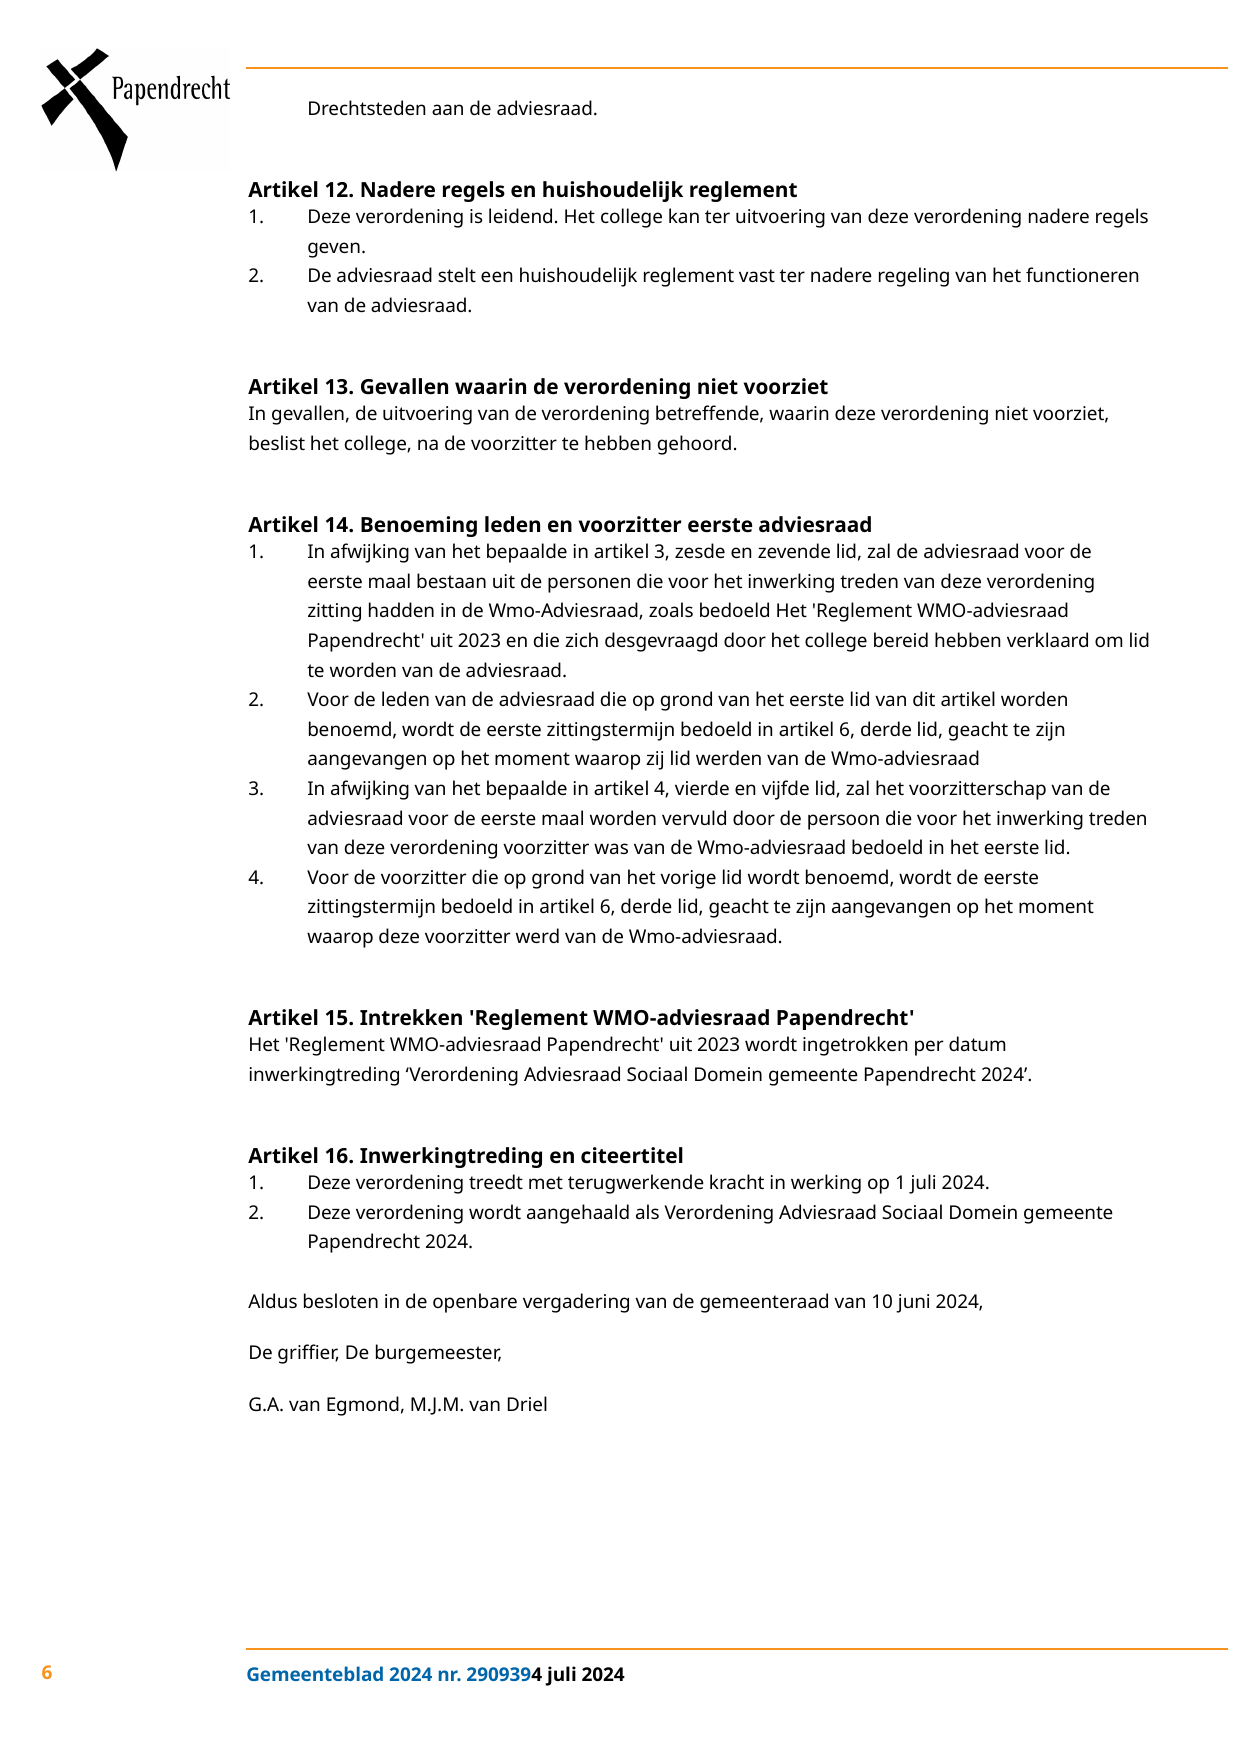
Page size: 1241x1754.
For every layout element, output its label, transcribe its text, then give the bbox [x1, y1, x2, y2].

text In gevallen, de uitvoering van de verordening betreffende, waarin deze verordening niet voorziet, beslist het college, na de voorzitter te hebben gehoord. [248, 400, 1152, 456]
text Artikel 15. Intrekken 'Reglement WMO-adviesraad Papendrecht' [248, 1003, 1152, 1031]
list Deze verordening wordt aangehaald als Verordening Adviesraad Sociaal Domein gemeente Papendrecht 2024. [248, 1199, 1152, 1254]
list In afwijking van het bepaalde in artikel 3, zesde en zevende lid, zal de adviesraad voor de eerste maal bestaan uit de personen die voor het inwerking treden van deze verordening zitting hadden in de Wmo-Adviesraad, zoals bedoeld Het 'Reglement WMO-adviesraad Papendrecht' uit 2023 en die zich desgevraagd door het college bereid hebben verklaard om lid te worden van de adviesraad. [248, 538, 1152, 682]
text G.A. van Egmond, M.J.M. van Driel [248, 1391, 1152, 1416]
text Artikel 12. Nadere regels en huishoudelijk reglement [248, 175, 1152, 203]
list In afwijking van het bepaalde in artikel 4, vierde en vijfde lid, zal het voorzitterschap van de adviesraad voor de eerste maal worden vervuld door de persoon die voor het inwerking treden van deze verordening voorzitter was van de Wmo-adviesraad bedoeld in het eerste lid. [248, 775, 1152, 860]
text Aldus besloten in de openbare vergadering van de gemeenteraad van 10 juni 2024, [248, 1288, 1152, 1313]
list Deze verordening treedt met terugwerkende kracht in werking op 1 juli 2024. [248, 1169, 1152, 1195]
text De griffier, De burgemeester, [248, 1339, 1152, 1365]
list Deze verordening is leidend. Het college kan ter uitvoering van deze verordening nadere regels geven. [248, 203, 1152, 258]
text Artikel 13. Gevallen waarin de verordening niet voorziet [248, 372, 1152, 400]
picture [41, 47, 231, 172]
list Drechtsteden aan de adviesraad. [248, 95, 1152, 121]
text Het 'Reglement WMO-adviesraad Papendrecht' uit 2023 wordt ingetrokken per datum inwerkingtreding ‘Verordening Adviesraad Sociaal Domein gemeente Papendrecht 2024’. [248, 1031, 1152, 1087]
list Voor de leden van de adviesraad die op grond van het eerste lid van dit artikel worden benoemd, wordt de eerste zittingstermijn bedoeld in artikel 6, derde lid, geacht te zijn aangevangen op het moment waarop zij lid werden van de Wmo-adviesraad [248, 686, 1152, 771]
text Artikel 16. Inwerkingtreding en citeertitel [248, 1141, 1152, 1169]
list Voor de voorzitter die op grond van het vorige lid wordt benoemd, wordt de eerste zittingstermijn bedoeld in artikel 6, derde lid, geacht te zijn aangevangen op het moment waarop deze voorzitter werd van de Wmo-adviesraad. [248, 864, 1152, 949]
text Artikel 14. Benoeming leden en voorzitter eerste adviesraad [248, 510, 1152, 538]
list De adviesraad stelt een huishoudelijk reglement vast ter nadere regeling van het functioneren van de adviesraad. [248, 262, 1152, 318]
